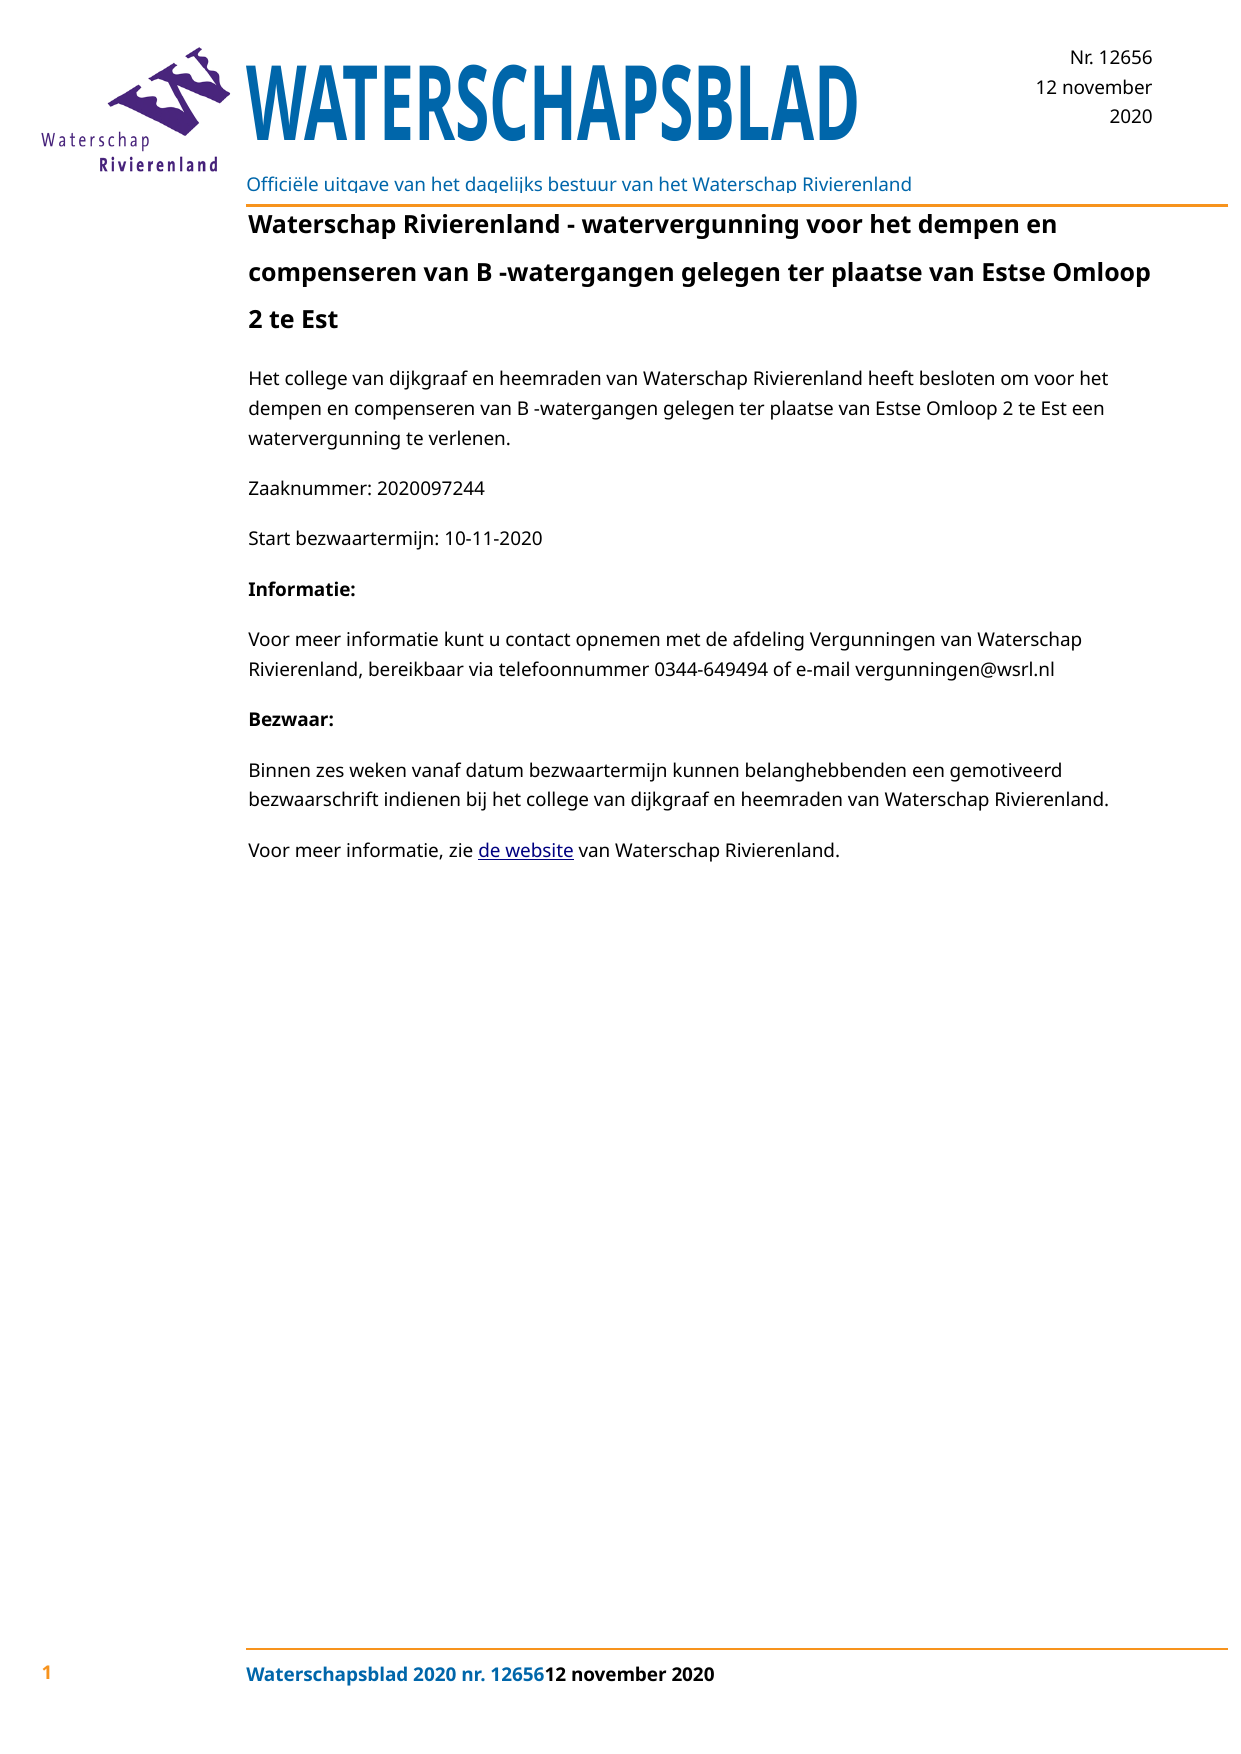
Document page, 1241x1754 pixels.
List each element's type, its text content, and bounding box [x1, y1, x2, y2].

text Voor meer informatie, zie de website van Waterschap Rivierenland. [248, 837, 1152, 862]
text Bezwaar: [248, 706, 1152, 732]
text Informatie: [248, 576, 1152, 602]
text Het college van dijkgraaf en heemraden van Waterschap Rivierenland heeft besloten om voor het dempen en compenseren van B -watergangen gelegen ter plaatse van Estse Omloop 2 te Est een watervergunning te verlenen. [248, 366, 1152, 450]
text Start bezwaartermijn: 10-11-2020 [248, 526, 1152, 551]
text Binnen zes weken vanaf datum bezwaartermijn kunnen belanghebbenden een gemotiveerd bezwaarschrift indienen bij het college van dijkgraaf en heemraden van Waterschap Rivierenland. [248, 757, 1152, 812]
picture [41, 47, 231, 172]
text Waterschap Rivierenland - watervergunning voor het dempen en compenseren van B -watergangen gelegen ter plaatse van Estse Omloop 2 te Est [248, 207, 1152, 336]
text Zaaknummer: 2020097244 [248, 475, 1152, 501]
text Voor meer informatie kunt u contact opnemen met de afdeling Vergunningen van Waterschap Rivierenland, bereikbaar via telefoonnummer 0344-649494 of e-mail vergunningen@wsrl.nl [248, 626, 1152, 682]
